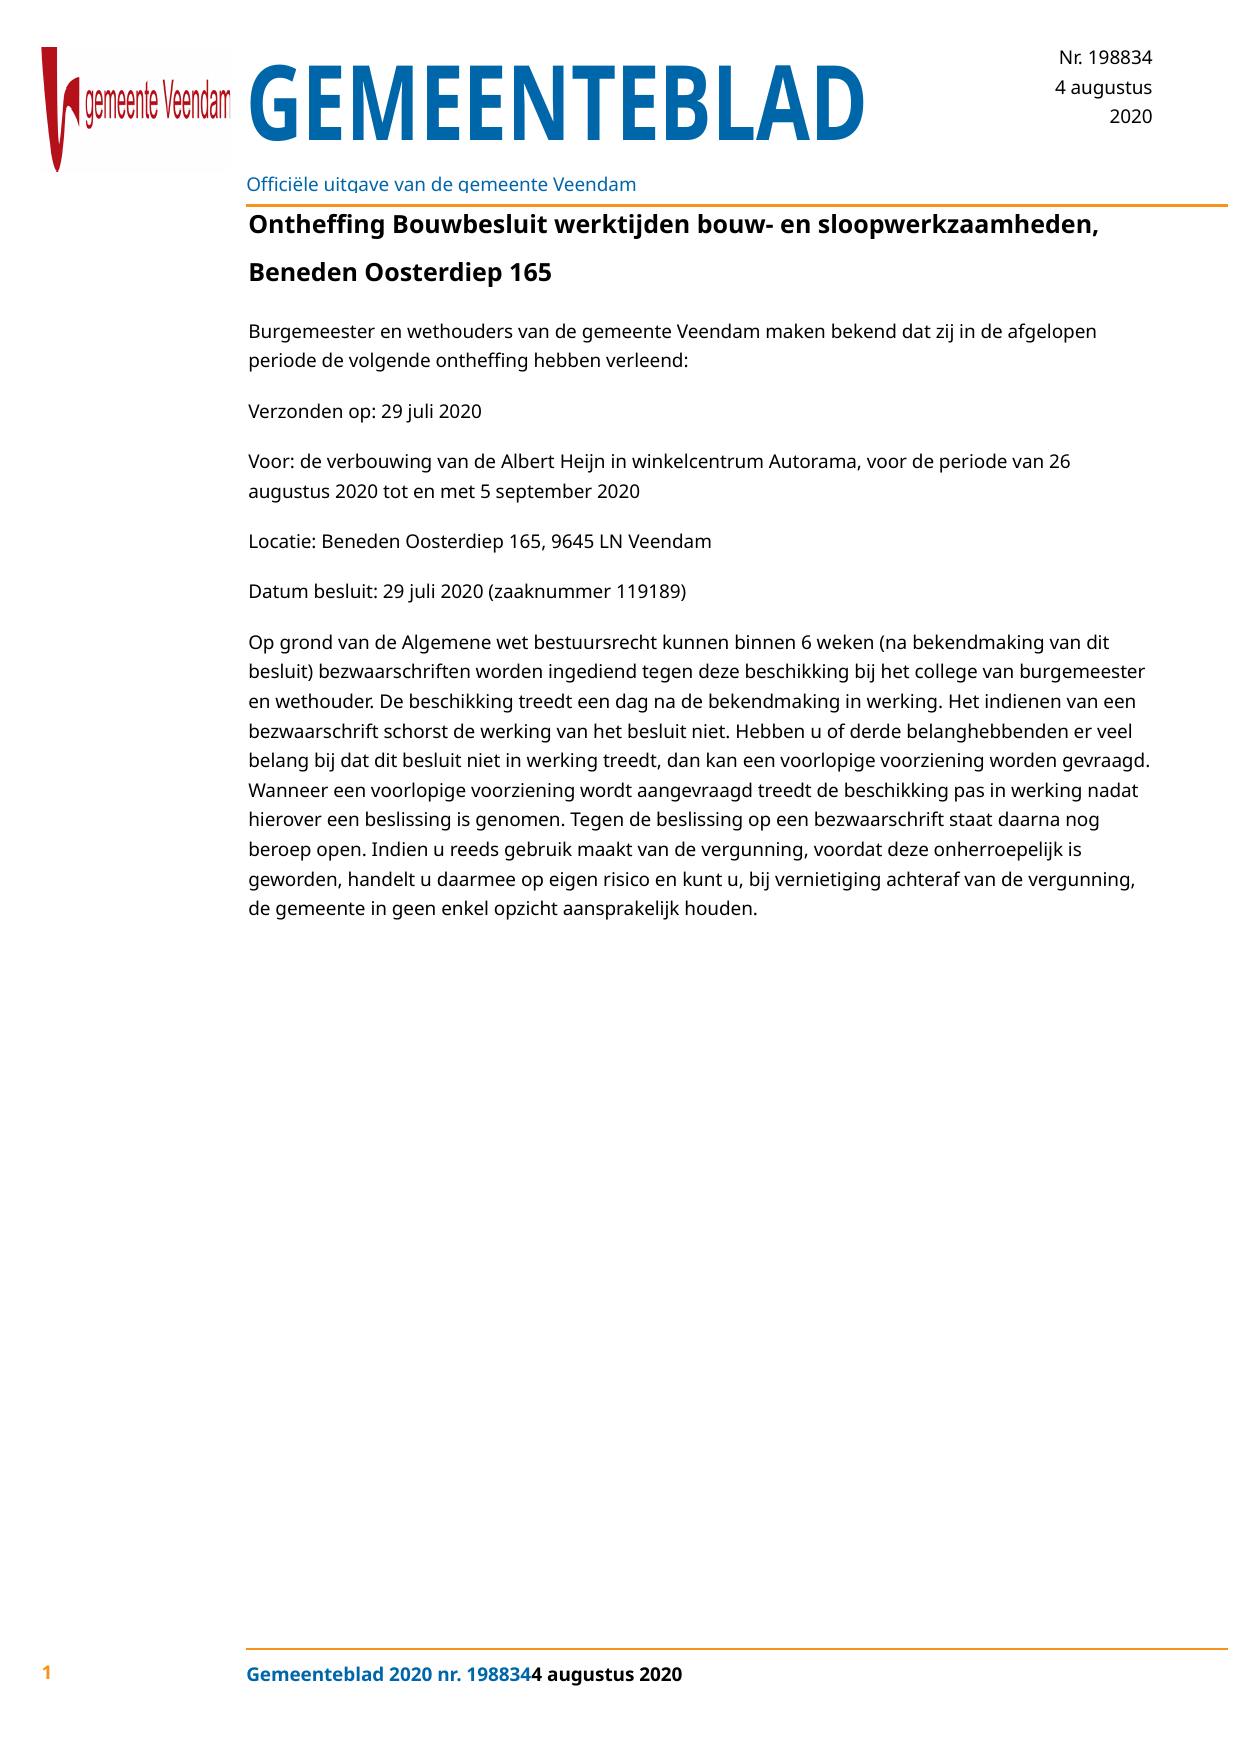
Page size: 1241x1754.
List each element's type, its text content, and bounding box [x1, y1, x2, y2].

text Voor: de verbouwing van de Albert Heijn in winkelcentrum Autorama, voor de periode van 26 augustus 2020 tot en met 5 september 2020 [248, 448, 1152, 504]
text Op grond van de Algemene wet bestuursrecht kunnen binnen 6 weken (na bekendmaking van dit besluit) bezwaarschriften worden ingediend tegen deze beschikking bij het college van burgemeester en wethouder. De beschikking treedt een dag na de bekendmaking in werking. Het indienen van een bezwaarschrift schorst de werking van het besluit niet. Hebben u of derde belanghebbenden er veel belang bij dat dit besluit niet in werking treedt, dan kan een voorlopige voorziening worden gevraagd. Wanneer een voorlopige voorziening wordt aangevraagd treedt de beschikking pas in werking nadat hierover een beslissing is genomen. Tegen de beslissing op een bezwaarschrift staat daarna nog beroep open. Indien u reeds gebruik maakt van de vergunning, voordat deze onherroepelijk is geworden, handelt u daarmee op eigen risico en kunt u, bij vernietiging achteraf van de vergunning, de gemeente in geen enkel opzicht aansprakelijk houden. [248, 629, 1152, 921]
text Verzonden op: 29 juli 2020 [248, 398, 1152, 424]
text Burgemeester en wethouders van de gemeente Veendam maken bekend dat zij in de afgelopen periode de volgende ontheffing hebben verleend: [248, 318, 1152, 373]
text Ontheffing Bouwbesluit werktijden bouw- en sloopwerkzaamheden, Beneden Oosterdiep 165 [248, 207, 1152, 288]
text Locatie: Beneden Oosterdiep 165, 9645 LN Veendam [248, 528, 1152, 554]
picture [41, 47, 231, 172]
text Datum besluit: 29 juli 2020 (zaaknummer 119189) [248, 579, 1152, 604]
